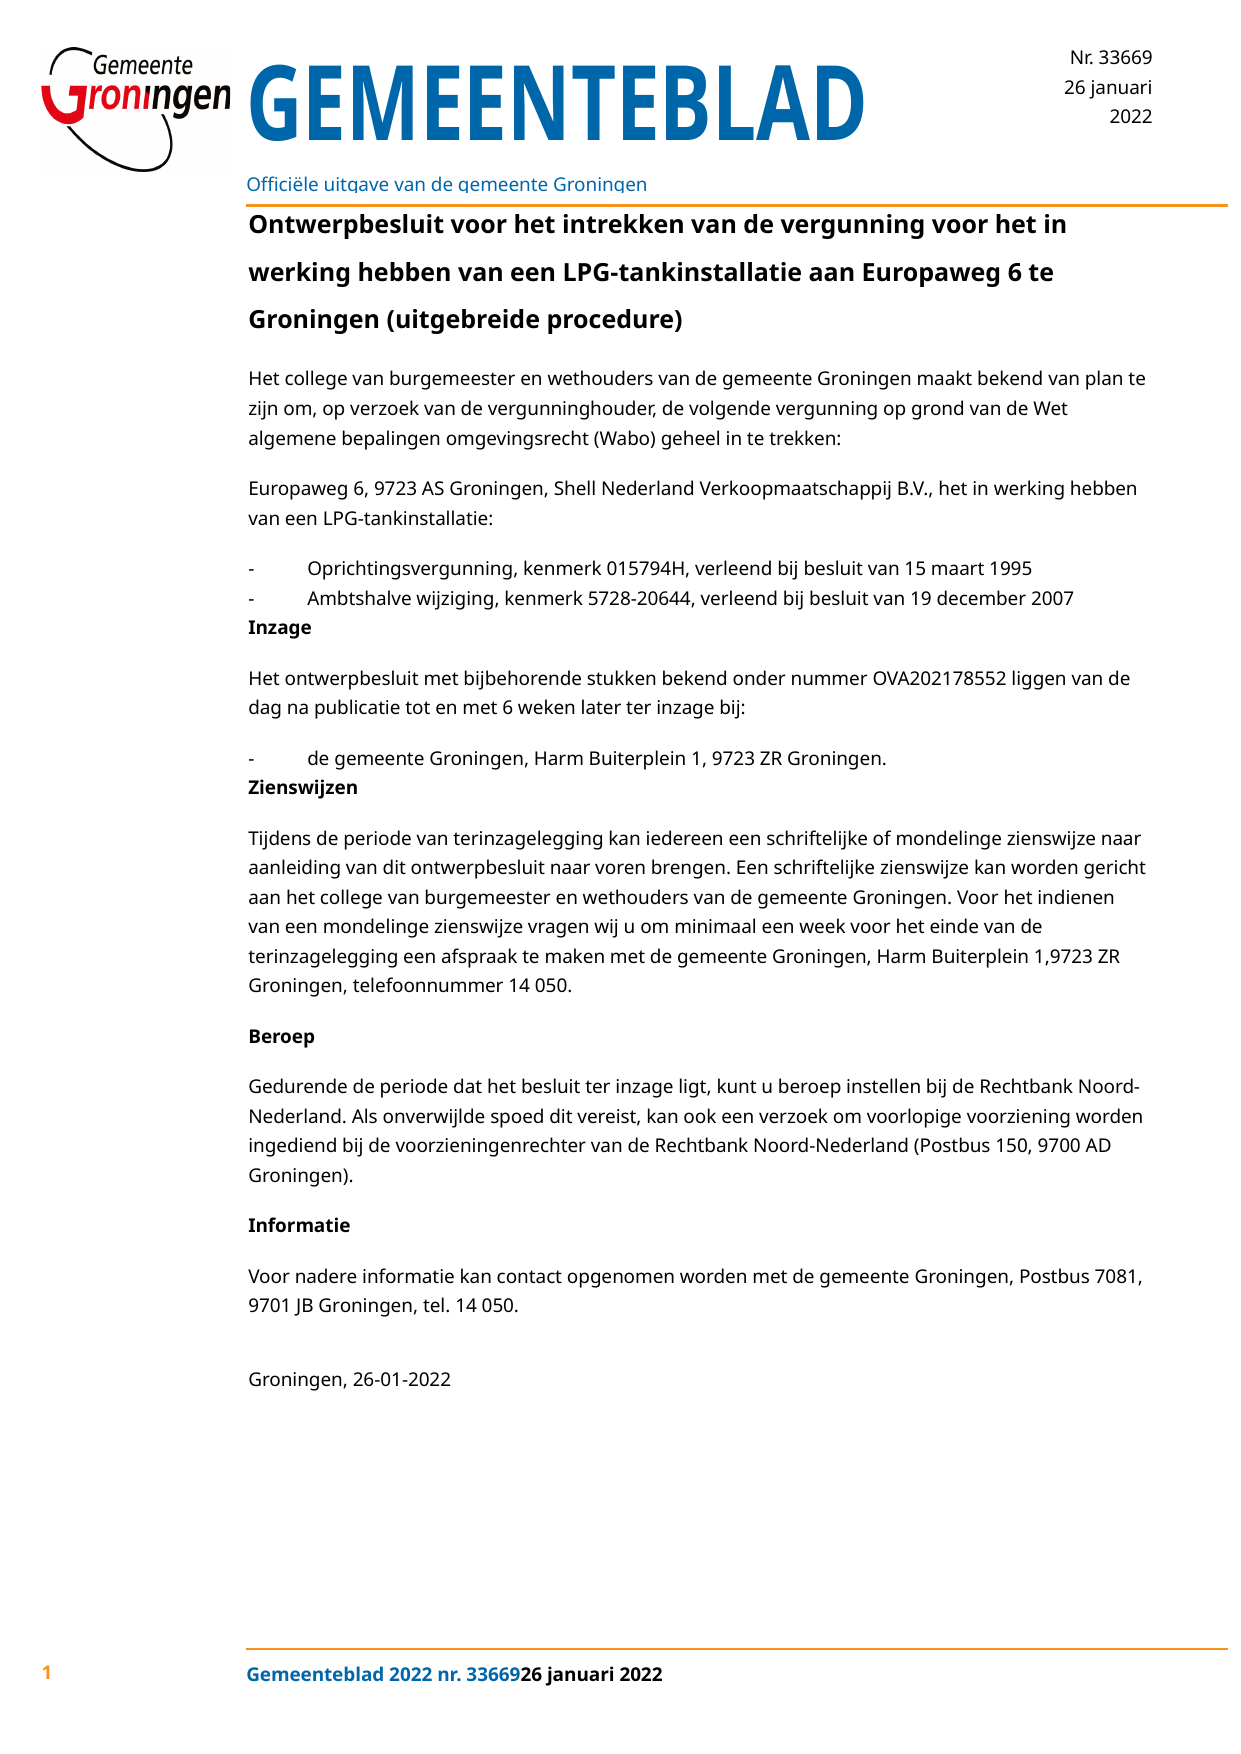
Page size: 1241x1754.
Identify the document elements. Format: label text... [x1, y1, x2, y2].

text Tijdens de periode van terinzagelegging kan iedereen een schriftelijke of mondelinge zienswijze naar aanleiding van dit ontwerpbesluit naar voren brengen. Een schriftelijke zienswijze kan worden gericht aan het college van burgemeester en wethouders van de gemeente Groningen. Voor het indienen van een mondelinge zienswijze vragen wij u om minimaal een week voor het einde van de terinzagelegging een afspraak te maken met de gemeente Groningen, Harm Buiterplein 1,9723 ZR Groningen, telefoonnummer 14 050. [248, 825, 1152, 998]
text Ontwerpbesluit voor het intrekken van de vergunning voor het in werking hebben van een LPG-tankinstallatie aan Europaweg 6 te Groningen (uitgebreide procedure) [248, 207, 1152, 336]
text Inzage [248, 614, 1152, 640]
list de gemeente Groningen, Harm Buiterplein 1, 9723 ZR Groningen. [248, 745, 1152, 770]
text Zienswijzen [248, 774, 1152, 800]
text Het ontwerpbesluit met bijbehorende stukken bekend onder nummer OVA202178552 liggen van de dag na publicatie tot en met 6 weken later ter inzage bij: [248, 665, 1152, 720]
text Beroep [248, 1023, 1152, 1049]
text Gedurende de periode dat het besluit ter inzage ligt, kunt u beroep instellen bij de Rechtbank Noord-Nederland. Als onverwijlde spoed dit vereist, kan ook een verzoek om voorlopige voorziening worden ingediend bij de voorzieningenrechter van de Rechtbank Noord-Nederland (Postbus 150, 9700 AD Groningen). [248, 1073, 1152, 1188]
text Informatie [248, 1213, 1152, 1238]
list Oprichtingsvergunning, kenmerk 015794H, verleend bij besluit van 15 maart 1995 [248, 555, 1152, 581]
text Groningen, 26-01-2022 [248, 1366, 1152, 1392]
text Europaweg 6, 9723 AS Groningen, Shell Nederland Verkoopmaatschappij B.V., het in werking hebben van een LPG-tankinstallatie: [248, 475, 1152, 530]
list Ambtshalve wijziging, kenmerk 5728-20644, verleend bij besluit van 19 december 2007 [248, 585, 1152, 610]
text Voor nadere informatie kan contact opgenomen worden met de gemeente Groningen, Postbus 7081, 9701 JB Groningen, tel. 14 050. [248, 1263, 1152, 1318]
picture [41, 47, 231, 172]
text Het college van burgemeester en wethouders van de gemeente Groningen maakt bekend van plan te zijn om, op verzoek van de vergunninghouder, de volgende vergunning op grond van de Wet algemene bepalingen omgevingsrecht (Wabo) geheel in te trekken: [248, 366, 1152, 450]
